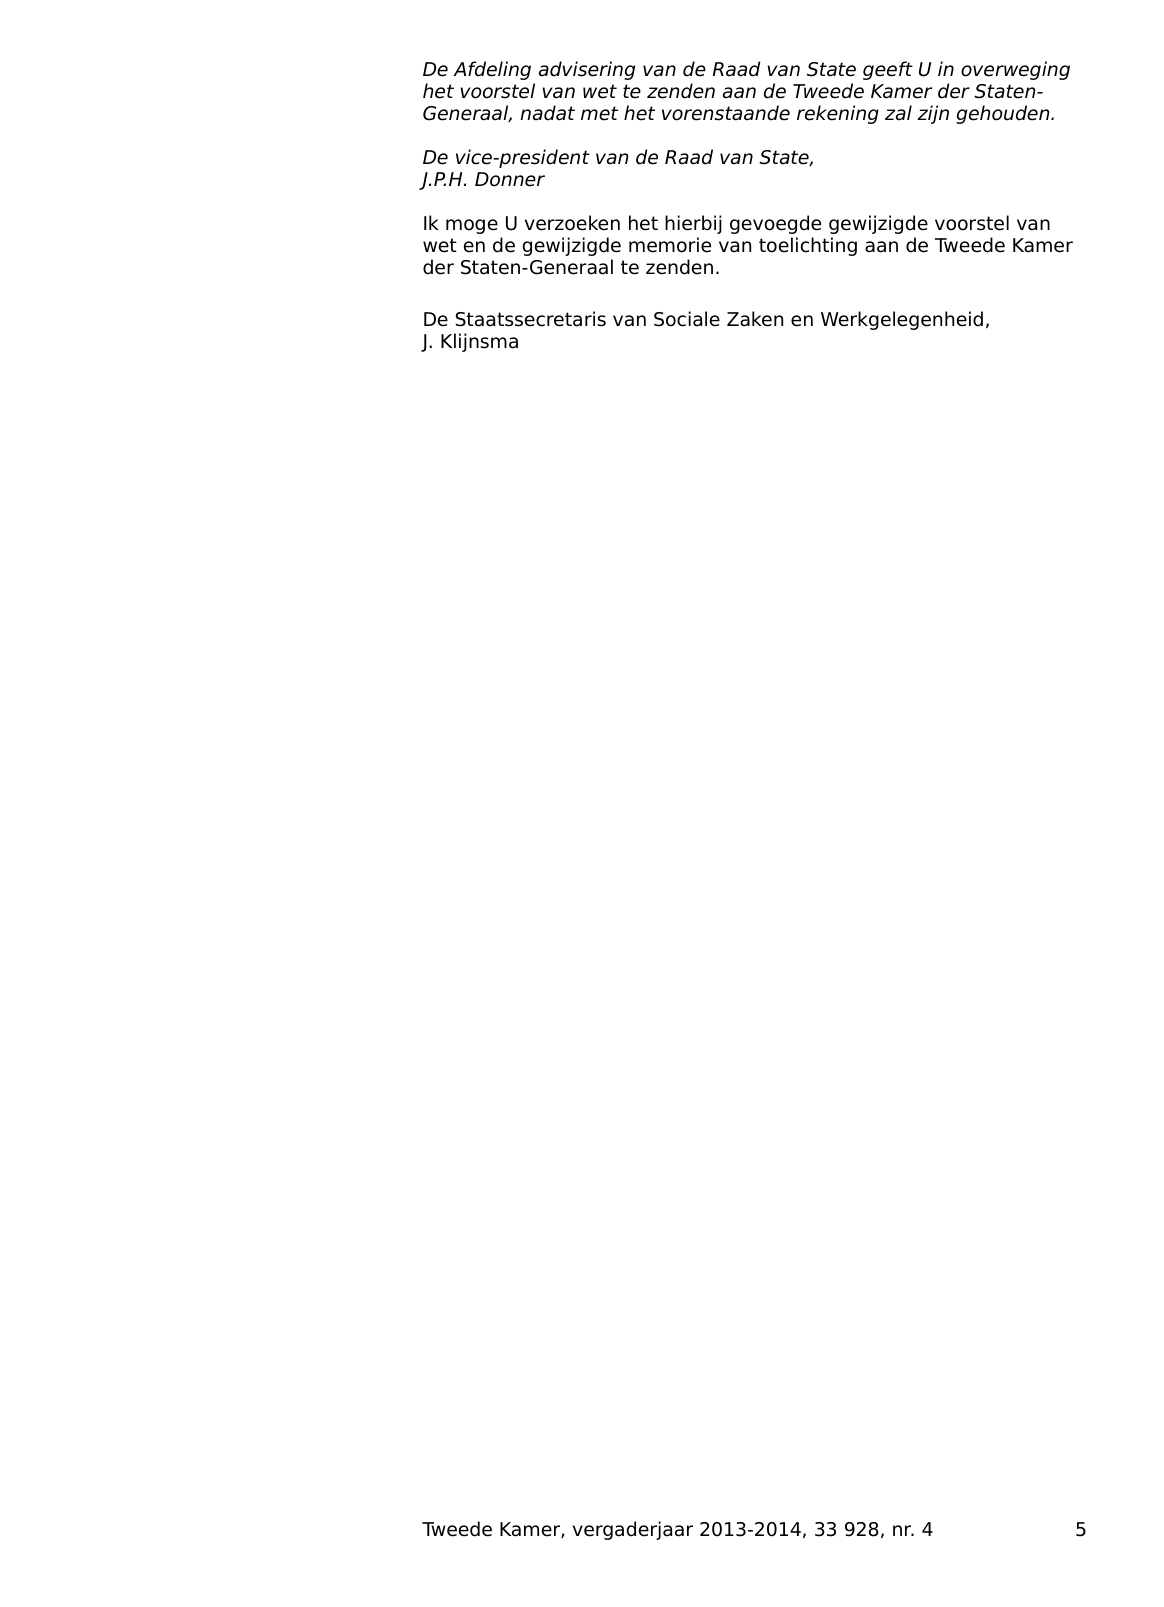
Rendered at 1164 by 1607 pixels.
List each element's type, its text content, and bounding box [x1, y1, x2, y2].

text Ik moge U verzoeken het hierbij gevoegde gewijzigde voorstel van wet en de gewijzigde memorie van toelichting aan de Tweede Kamer der Staten-Generaal te zenden. [422, 213, 1087, 279]
text De vice-president van de Raad van State, [422, 147, 1087, 169]
text De Staatssecretaris van Sociale Zaken en Werkgelegenheid, J. Klijnsma [422, 309, 1087, 353]
text De Afdeling advisering van de Raad van State geeft U in overweging het voorstel van wet te zenden aan de Tweede Kamer der Staten-Generaal, nadat met het vorenstaande rekening zal zijn gehouden. [422, 59, 1087, 125]
text J.P.H. Donner [422, 169, 1087, 191]
